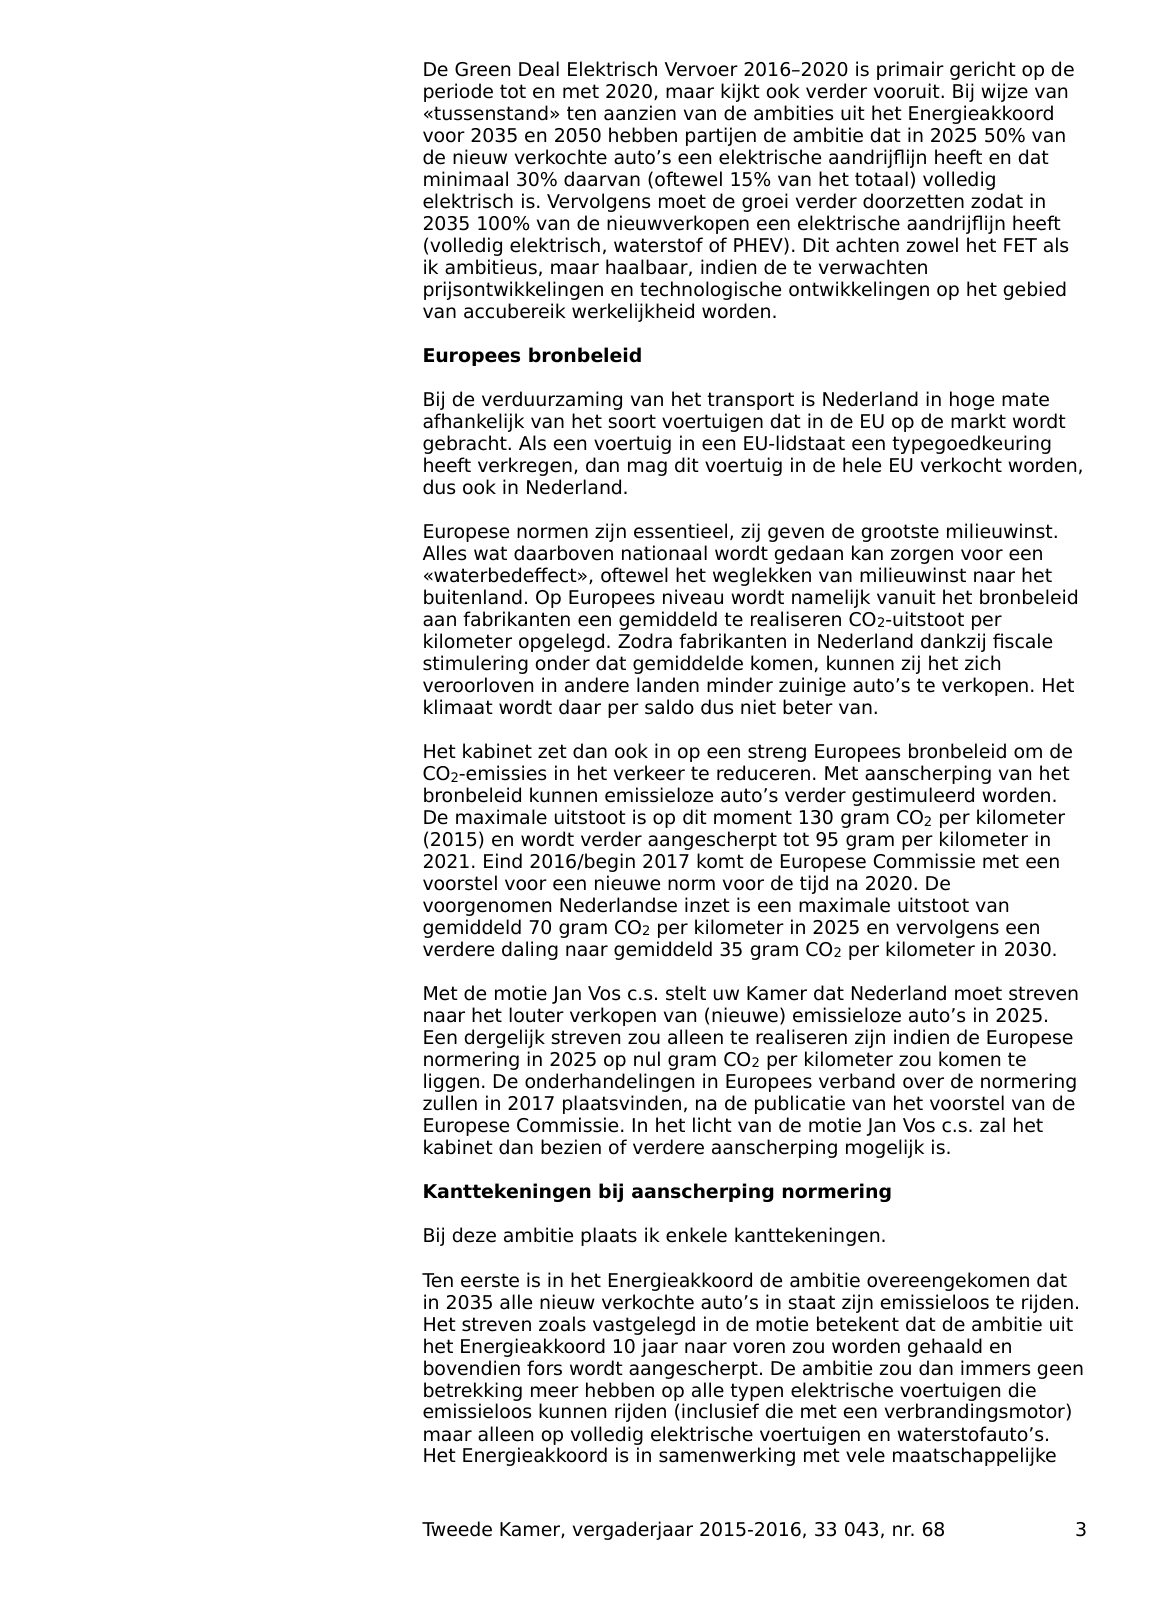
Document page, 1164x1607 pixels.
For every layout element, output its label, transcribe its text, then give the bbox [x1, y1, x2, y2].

text Het kabinet zet dan ook in op een streng Europees bronbeleid om de CO2-emissies in het verkeer te reduceren. Met aanscherping van het bronbeleid kunnen emissieloze auto’s verder gestimuleerd worden. De maximale uitstoot is op dit moment 130 gram CO2 per kilometer (2015) en wordt verder aangescherpt tot 95 gram per kilometer in 2021. Eind 2016/begin 2017 komt de Europese Commissie met een voorstel voor een nieuwe norm voor de tijd na 2020. De voorgenomen Nederlandse inzet is een maximale uitstoot van gemiddeld 70 gram CO2 per kilometer in 2025 en vervolgens een verdere daling naar gemiddeld 35 gram CO2 per kilometer in 2030. [422, 741, 1087, 961]
subtitle Kanttekeningen bij aanscherping normering [422, 1181, 1087, 1203]
text Bij deze ambitie plaats ik enkele kanttekeningen. [422, 1225, 1087, 1247]
text Bij de verduurzaming van het transport is Nederland in hoge mate afhankelijk van het soort voertuigen dat in de EU op de markt wordt gebracht. Als een voertuig in een EU-lidstaat een typegoedkeuring heeft verkregen, dan mag dit voertuig in de hele EU verkocht worden, dus ook in Nederland. [422, 389, 1087, 499]
subtitle Europees bronbeleid [422, 345, 1087, 367]
text Met de motie Jan Vos c.s. stelt uw Kamer dat Nederland moet streven naar het louter verkopen van (nieuwe) emissieloze auto’s in 2025. Een dergelijk streven zou alleen te realiseren zijn indien de Europese normering in 2025 op nul gram CO2 per kilometer zou komen te liggen. De onderhandelingen in Europees verband over de normering zullen in 2017 plaatsvinden, na de publicatie van het voorstel van de Europese Commissie. In het licht van de motie Jan Vos c.s. zal het kabinet dan bezien of verdere aanscherping mogelijk is. [422, 983, 1087, 1159]
text Europese normen zijn essentieel, zij geven de grootste milieuwinst. Alles wat daarboven nationaal wordt gedaan kan zorgen voor een «waterbedeffect», oftewel het weglekken van milieuwinst naar het buitenland. Op Europees niveau wordt namelijk vanuit het bronbeleid aan fabrikanten een gemiddeld te realiseren CO2-uitstoot per kilometer opgelegd. Zodra fabrikanten in Nederland dankzij fiscale stimulering onder dat gemiddelde komen, kunnen zij het zich veroorloven in andere landen minder zuinige auto’s te verkopen. Het klimaat wordt daar per saldo dus niet beter van. [422, 521, 1087, 719]
text Ten eerste is in het Energieakkoord de ambitie overeengekomen dat in 2035 alle nieuw verkochte auto’s in staat zijn emissieloos te rijden. Het streven zoals vastgelegd in de motie betekent dat de ambitie uit het Energieakkoord 10 jaar naar voren zou worden gehaald en bovendien fors wordt aangescherpt. De ambitie zou dan immers geen betrekking meer hebben op alle typen elektrische voertuigen die emissieloos kunnen rijden (inclusief die met een verbrandingsmotor) maar alleen op volledig elektrische voertuigen en waterstofauto’s. Het Energieakkoord is in samenwerking met vele maatschappelijke [422, 1269, 1087, 1467]
text De Green Deal Elektrisch Vervoer 2016–2020 is primair gericht op de periode tot en met 2020, maar kijkt ook verder vooruit. Bij wijze van «tussenstand» ten aanzien van de ambities uit het Energieakkoord voor 2035 en 2050 hebben partijen de ambitie dat in 2025 50% van de nieuw verkochte auto’s een elektrische aandrijflijn heeft en dat minimaal 30% daarvan (oftewel 15% van het totaal) volledig elektrisch is. Vervolgens moet de groei verder doorzetten zodat in 2035 100% van de nieuwverkopen een elektrische aandrijflijn heeft (volledig elektrisch, waterstof of PHEV). Dit achten zowel het FET als ik ambitieus, maar haalbaar, indien de te verwachten prijsontwikkelingen en technologische ontwikkelingen op het gebied van accubereik werkelijkheid worden. [422, 59, 1087, 323]
